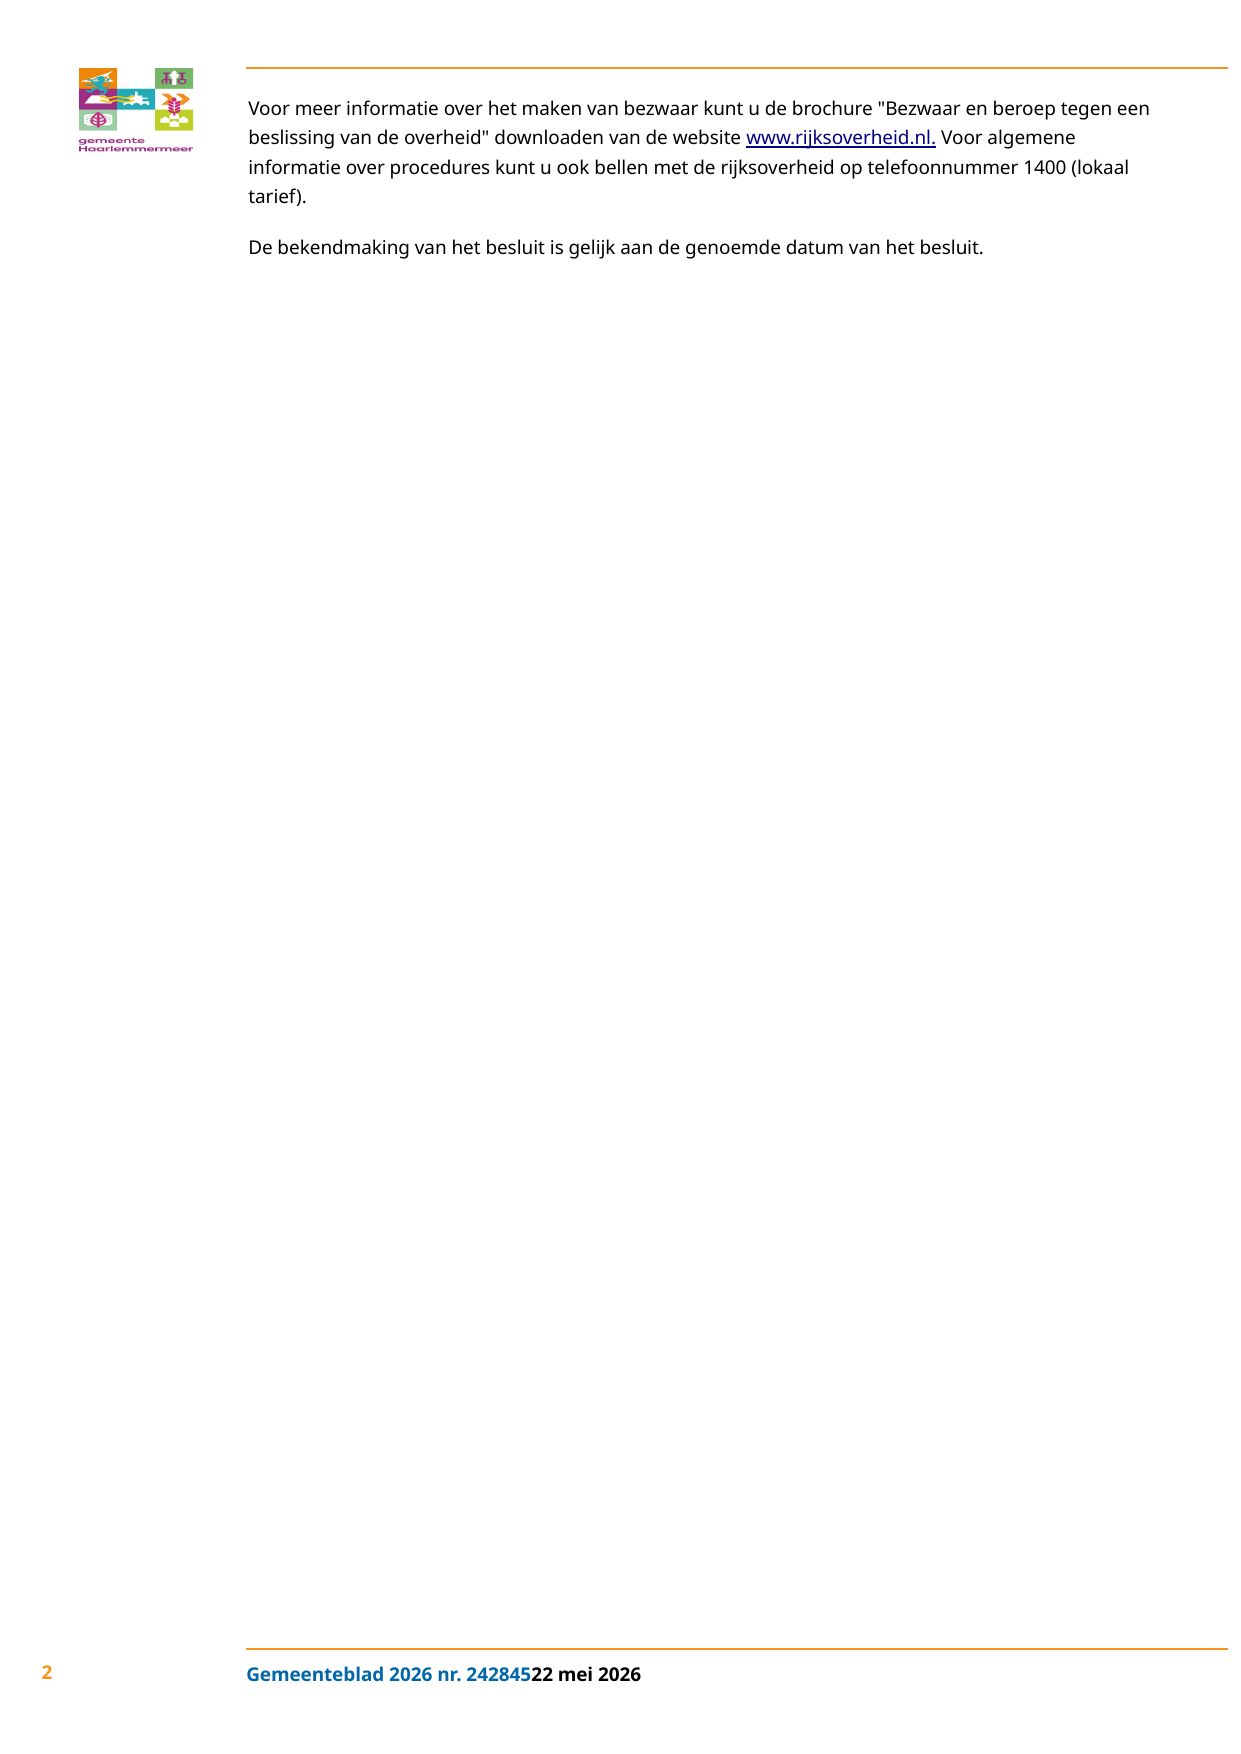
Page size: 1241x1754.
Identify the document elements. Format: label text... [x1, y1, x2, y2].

picture [41, 47, 231, 172]
text De bekendmaking van het besluit is gelijk aan de genoemde datum van het besluit. [248, 234, 1152, 260]
text Voor meer informatie over het maken van bezwaar kunt u de brochure "Bezwaar en beroep tegen een beslissing van de overheid" downloaden van de website www.rijksoverheid.nl. Voor algemene informatie over procedures kunt u ook bellen met de rijksoverheid op telefoonnummer 1400 (lokaal tarief). [248, 95, 1152, 209]
